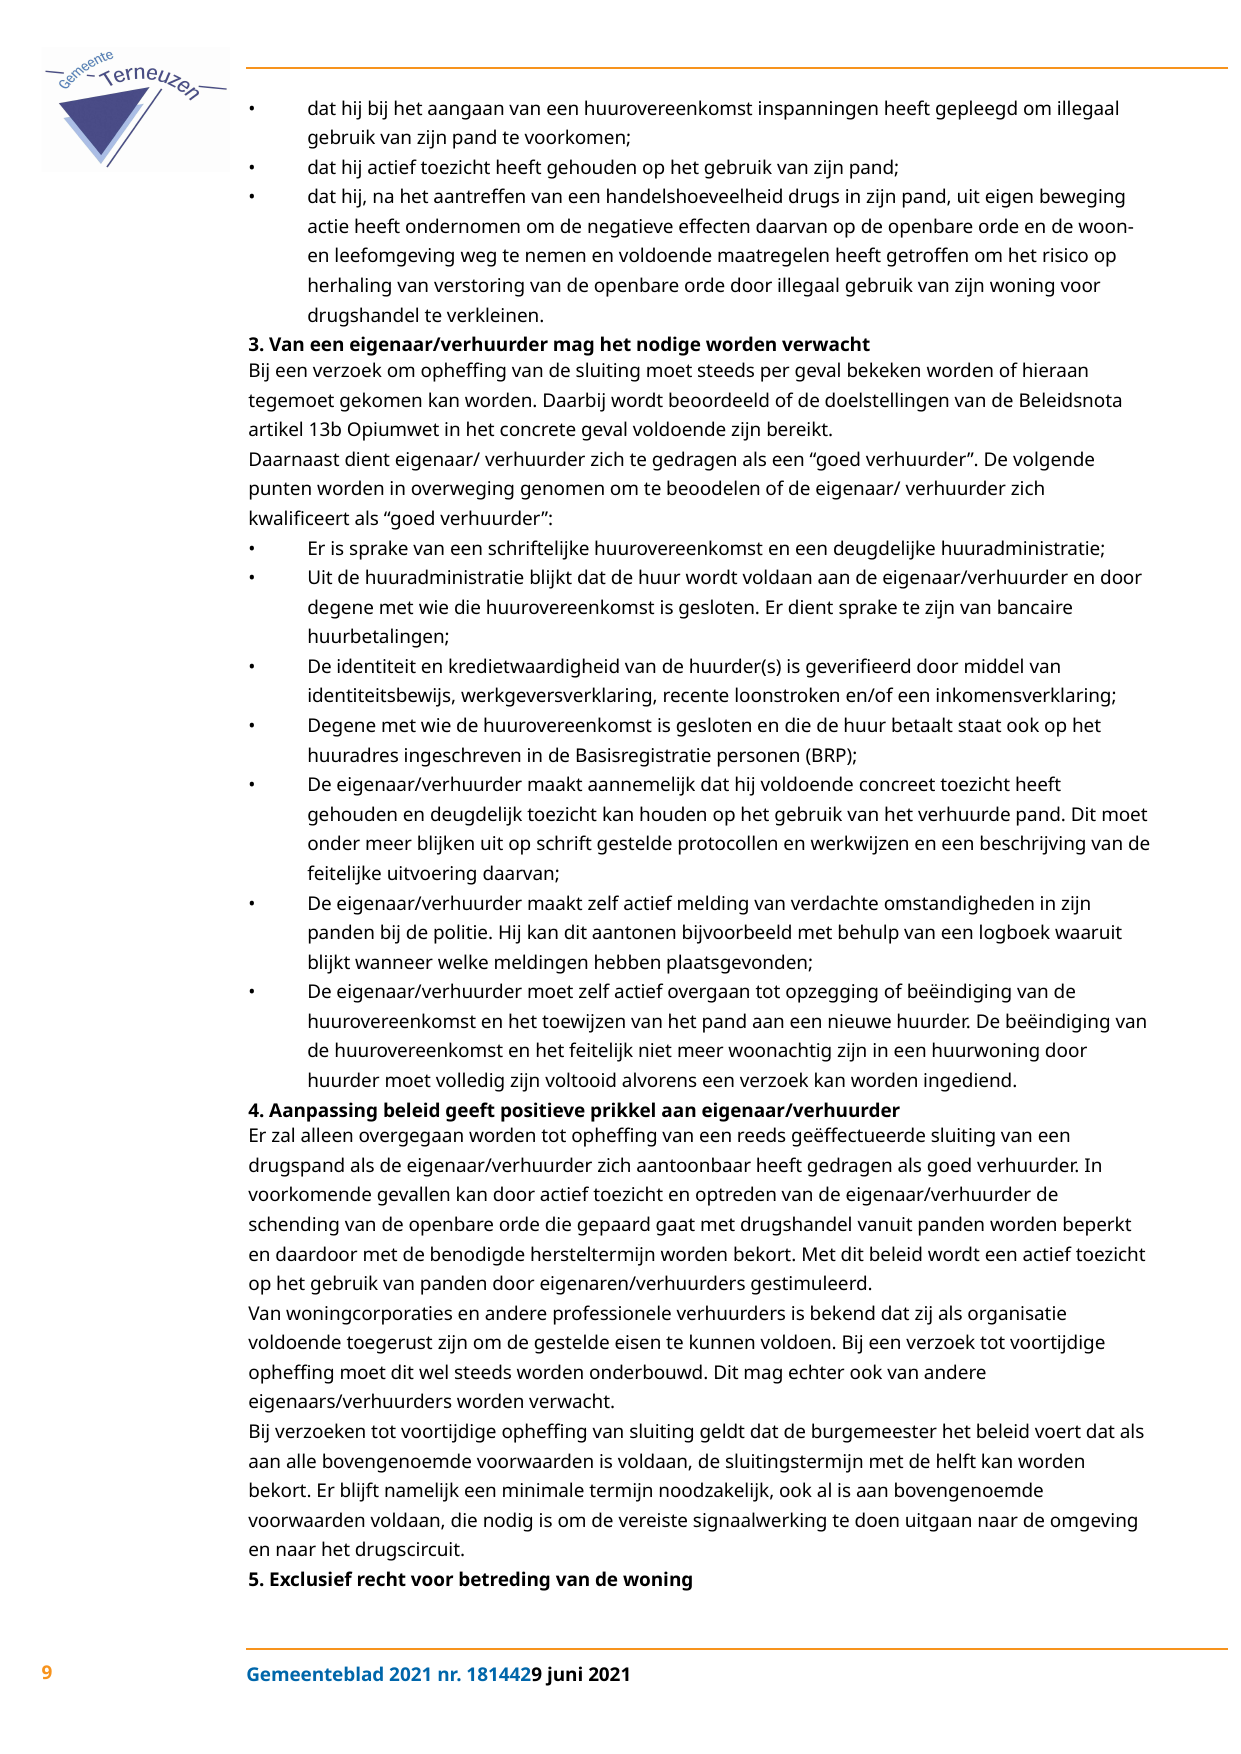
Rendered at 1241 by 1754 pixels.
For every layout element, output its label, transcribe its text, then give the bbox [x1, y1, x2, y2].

list De eigenaar/verhuurder maakt zelf actief melding van verdachte omstandigheden in zijn panden bij de politie. Hij kan dit aantonen bijvoorbeeld met behulp van een logboek waaruit blijkt wanneer welke meldingen hebben plaatsgevonden; [248, 890, 1152, 974]
list De identiteit en kredietwaardigheid van de huurder(s) is geverifieerd door middel van identiteitsbewijs, werkgeversverklaring, recente loonstroken en/of een inkomensverklaring; [248, 653, 1152, 708]
text Bij verzoeken tot voortijdige opheffing van sluiting geldt dat de burgemeester het beleid voert dat als aan alle bovengenoemde voorwaarden is voldaan, de sluitingstermijn met de helft kan worden bekort. Er blijft namelijk een minimale termijn noodzakelijk, ook al is aan bovengenoemde voorwaarden voldaan, die nodig is om de vereiste signaalwerking te doen uitgaan naar de omgeving en naar het drugscircuit. [248, 1418, 1152, 1562]
text Daarnaast dient eigenaar/ verhuurder zich te gedragen als een “goed verhuurder”. De volgende punten worden in overweging genomen om te beoodelen of de eigenaar/ verhuurder zich kwalificeert als “goed verhuurder”: [248, 446, 1152, 531]
picture [41, 47, 231, 172]
text Bij een verzoek om opheffing van de sluiting moet steeds per geval bekeken worden of hieraan tegemoet gekomen kan worden. Daarbij wordt beoordeeld of de doelstellingen van de Beleidsnota artikel 13b Opiumwet in het concrete geval voldoende zijn bereikt. [248, 357, 1152, 442]
text Van woningcorporaties en andere professionele verhuurders is bekend dat zij als organisatie voldoende toegerust zijn om de gestelde eisen te kunnen voldoen. Bij een verzoek tot voortijdige opheffing moet dit wel steeds worden onderbouwd. Dit mag echter ook van andere eigenaars/verhuurders worden verwacht. [248, 1300, 1152, 1414]
text Er zal alleen overgegaan worden tot opheffing van een reeds geëffectueerde sluiting van een drugspand als de eigenaar/verhuurder zich aantoonbaar heeft gedragen als goed verhuurder. In voorkomende gevallen kan door actief toezicht en optreden van de eigenaar/verhuurder de schending van de openbare orde die gepaard gaat met drugshandel vanuit panden worden beperkt en daardoor met de benodigde hersteltermijn worden bekort. Met dit beleid wordt een actief toezicht op het gebruik van panden door eigenaren/verhuurders gestimuleerd. [248, 1122, 1152, 1296]
list dat hij, na het aantreffen van een handelshoeveelheid drugs in zijn pand, uit eigen beweging actie heeft ondernomen om de negatieve effecten daarvan op de openbare orde en de woon- en leefomgeving weg te nemen en voldoende maatregelen heeft getroffen om het risico op herhaling van verstoring van de openbare orde door illegaal gebruik van zijn woning voor drugshandel te verkleinen. [248, 183, 1152, 328]
list De eigenaar/verhuurder maakt aannemelijk dat hij voldoende concreet toezicht heeft gehouden en deugdelijk toezicht kan houden op het gebruik van het verhuurde pand. Dit moet onder meer blijken uit op schrift gestelde protocollen en werkwijzen en een beschrijving van de feitelijke uitvoering daarvan; [248, 771, 1152, 886]
list De eigenaar/verhuurder moet zelf actief overgaan tot opzegging of beëindiging van de huurovereenkomst en het toewijzen van het pand aan een nieuwe huurder. De beëindiging van de huurovereenkomst en het feitelijk niet meer woonachtig zijn in een huurwoning door huurder moet volledig zijn voltooid alvorens een verzoek kan worden ingediend. [248, 978, 1152, 1093]
list Er is sprake van een schriftelijke huurovereenkomst en een deugdelijke huuradministratie; [248, 535, 1152, 560]
text 3. Van een eigenaar/verhuurder mag het nodige worden verwacht [248, 331, 1152, 357]
list dat hij bij het aangaan van een huurovereenkomst inspanningen heeft gepleegd om illegaal gebruik van zijn pand te voorkomen; [248, 95, 1152, 150]
list Degene met wie de huurovereenkomst is gesloten en die de huur betaalt staat ook op het huuradres ingeschreven in de Basisregistratie personen (BRP); [248, 712, 1152, 767]
text 4. Aanpassing beleid geeft positieve prikkel aan eigenaar/verhuurder [248, 1097, 1152, 1122]
text 5. Exclusief recht voor betreding van de woning [248, 1566, 1152, 1592]
list Uit de huuradministratie blijkt dat de huur wordt voldaan aan de eigenaar/verhuurder en door degene met wie die huurovereenkomst is gesloten. Er dient sprake te zijn van bancaire huurbetalingen; [248, 564, 1152, 649]
list dat hij actief toezicht heeft gehouden op het gebruik van zijn pand; [248, 154, 1152, 180]
